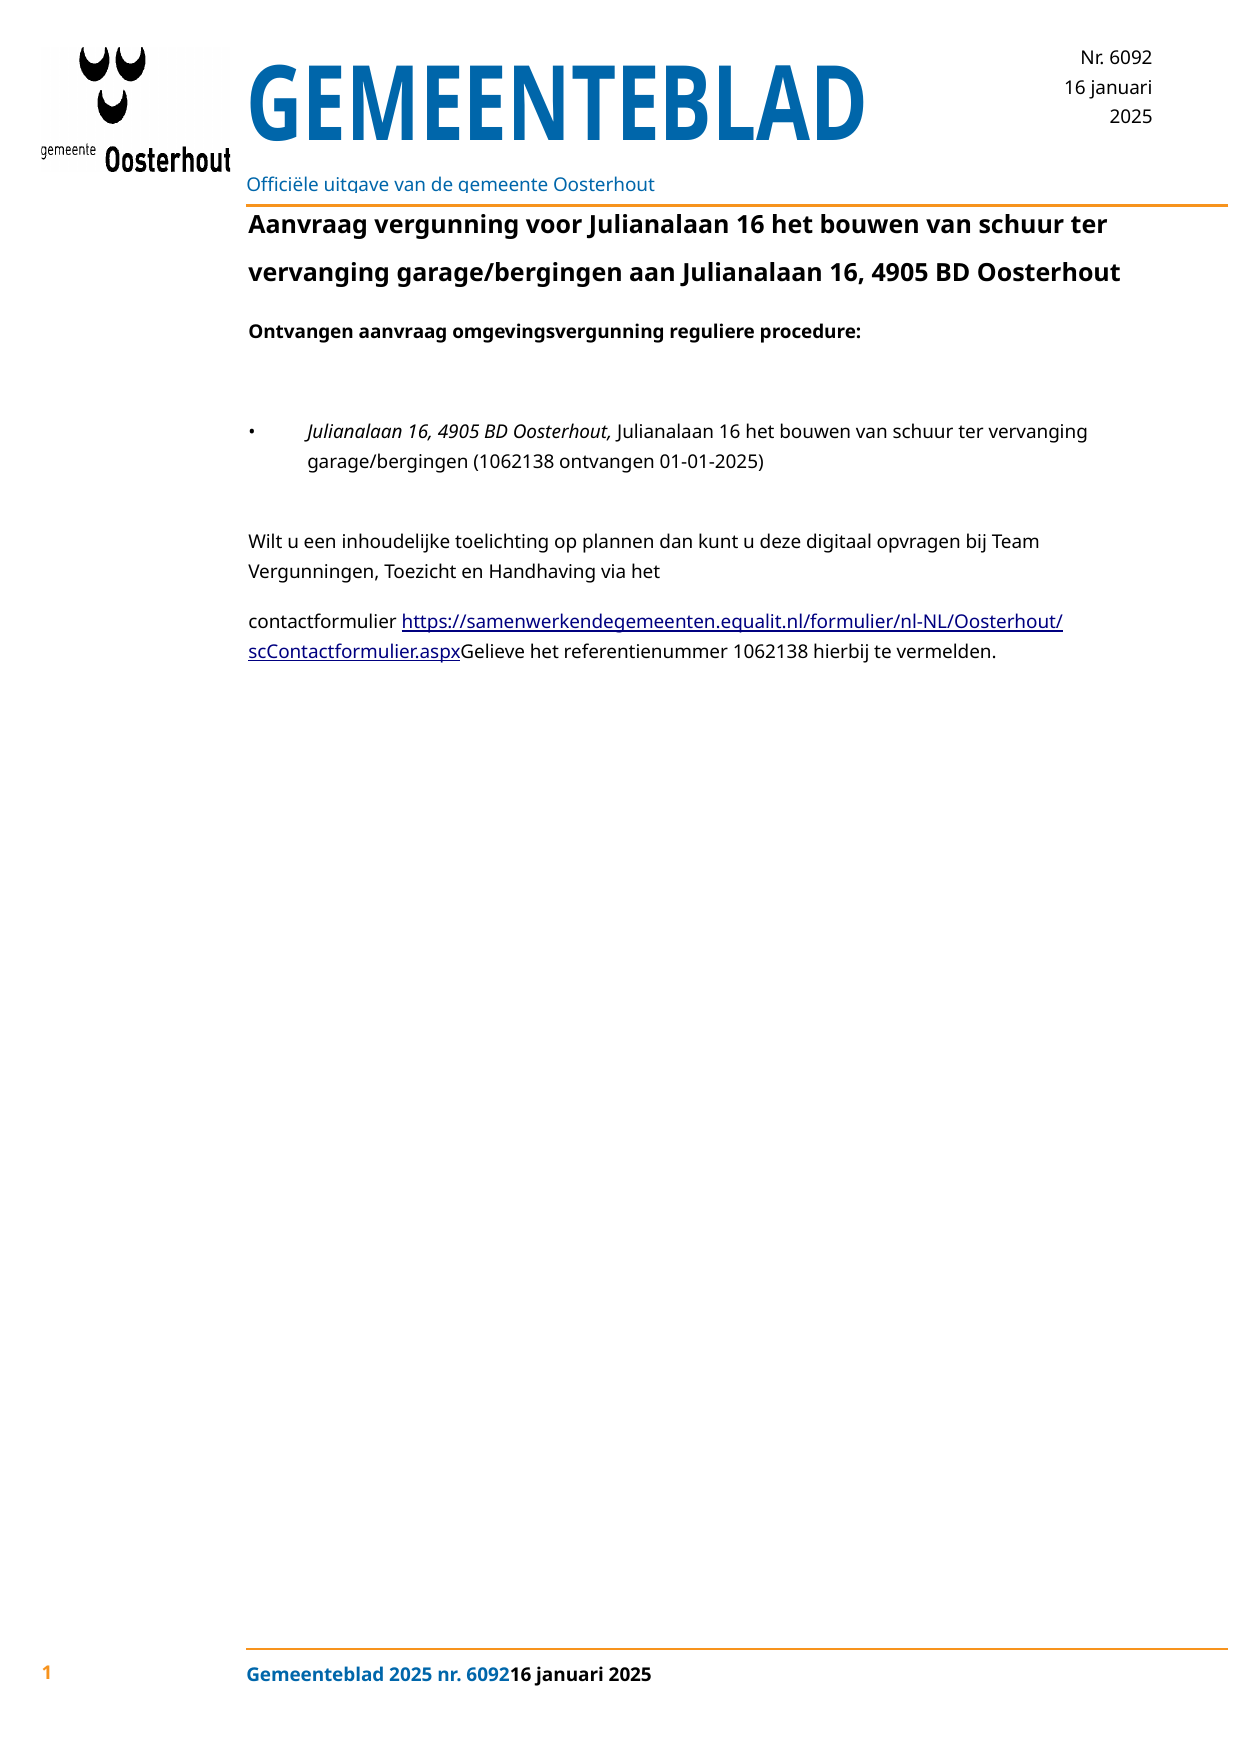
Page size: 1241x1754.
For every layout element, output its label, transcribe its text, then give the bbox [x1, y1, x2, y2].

text Ontvangen aanvraag omgevingsvergunning reguliere procedure: [248, 318, 1152, 344]
text Aanvraag vergunning voor Julianalaan 16 het bouwen van schuur ter vervanging garage/bergingen aan Julianalaan 16, 4905 BD Oosterhout [248, 207, 1152, 288]
text Wilt u een inhoudelijke toelichting op plannen dan kunt u deze digitaal opvragen bij Team Vergunningen, Toezicht en Handhaving via het [248, 528, 1152, 584]
text contactformulier https://samenwerkendegemeenten.equalit.nl/formulier/nl-NL/Oosterhout/scContactformulier.aspxGelieve het referentienummer 1062138 hierbij te vermelden. [248, 608, 1152, 664]
list Julianalaan 16, 4905 BD Oosterhout, Julianalaan 16 het bouwen van schuur ter vervanging garage/bergingen (1062138 ontvangen 01-01-2025) [248, 419, 1152, 474]
picture [41, 47, 231, 172]
